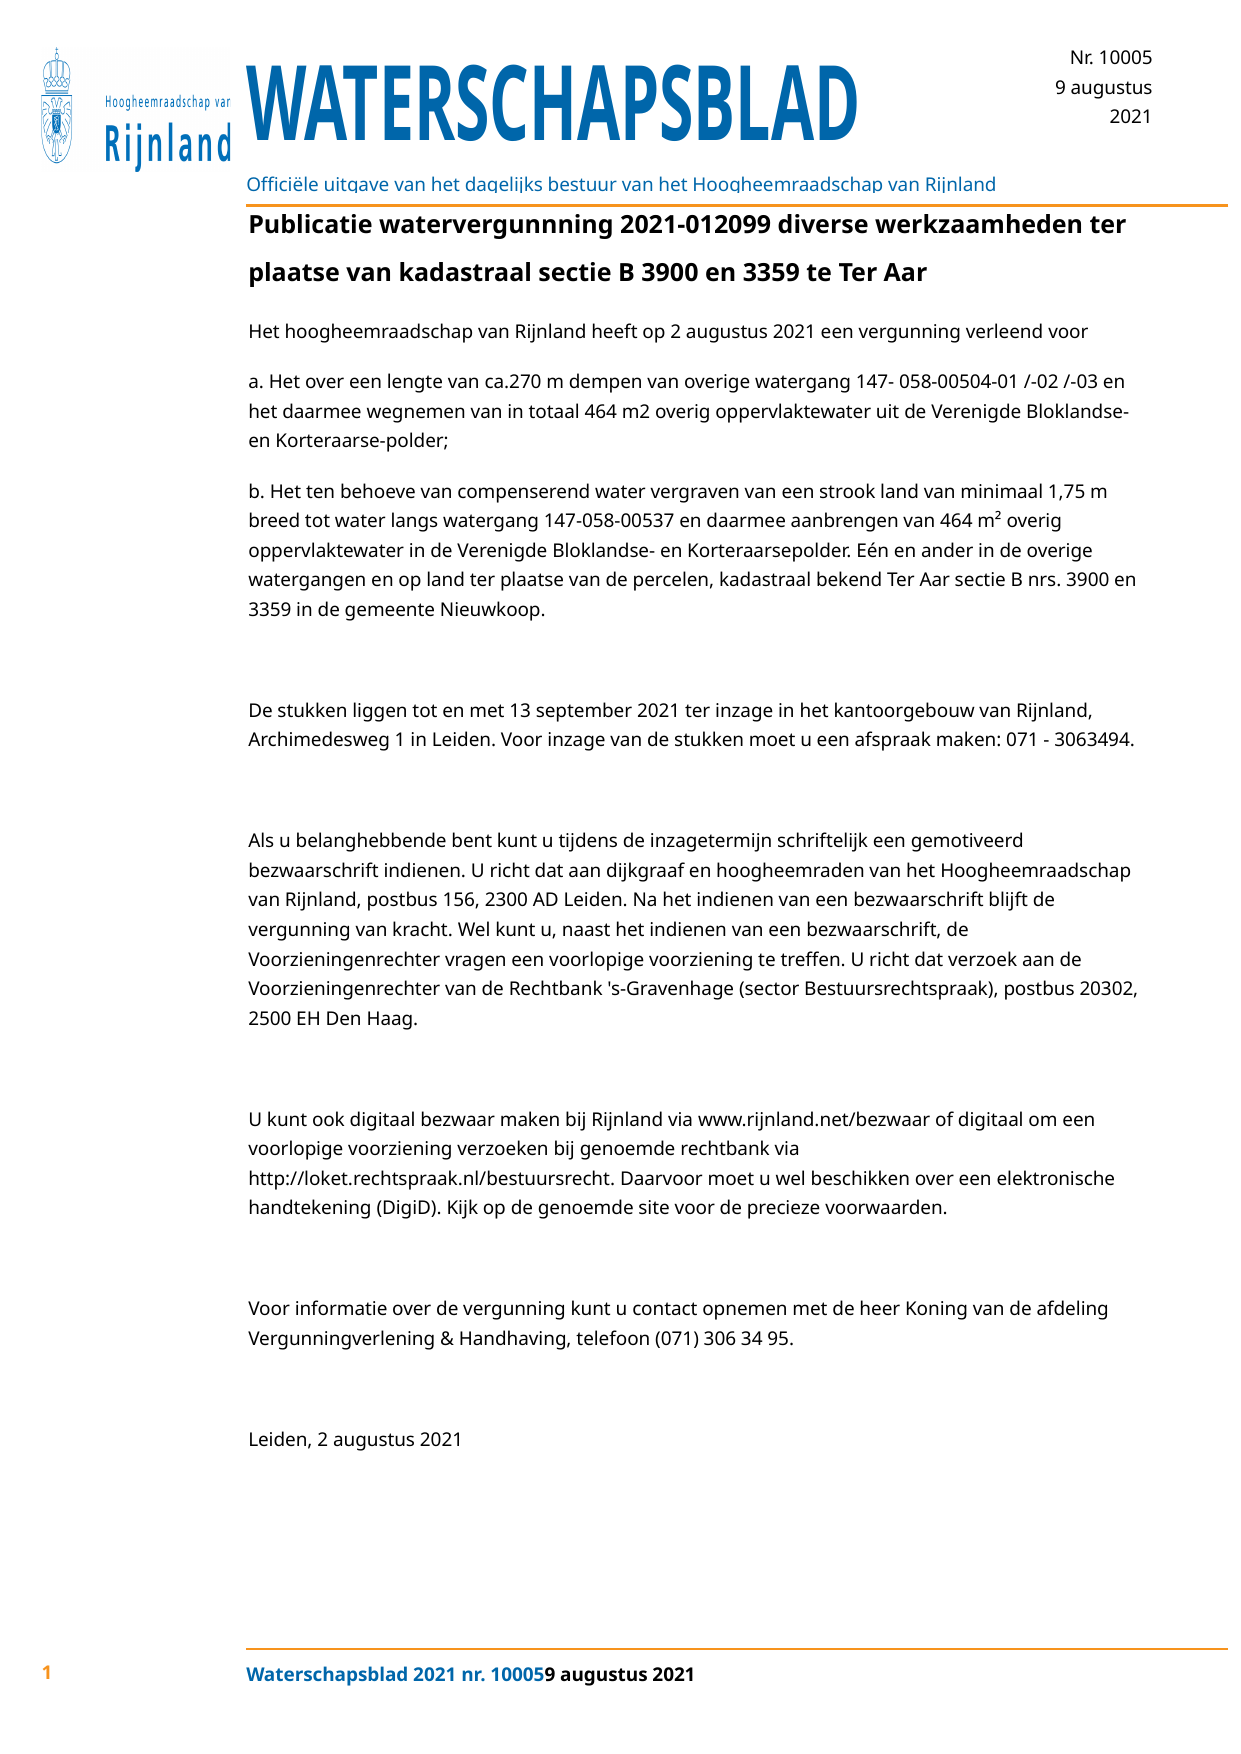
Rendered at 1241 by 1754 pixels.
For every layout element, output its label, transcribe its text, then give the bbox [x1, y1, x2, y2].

text U kunt ook digitaal bezwaar maken bij Rijnland via www.rijnland.net/bezwaar of digitaal om een voorlopige voorziening verzoeken bij genoemde rechtbank via http://loket.rechtspraak.nl/bestuursrecht. Daarvoor moet u wel beschikken over een elektronische handtekening (DigiD). Kijk op de genoemde site voor de precieze voorwaarden. [248, 1106, 1152, 1220]
text a. Het over een lengte van ca.270 m dempen van overige watergang 147- 058-00504-01 /-02 /-03 en het daarmee wegnemen van in totaal 464 m2 overig oppervlaktewater uit de Verenigde Bloklandse- en Korteraarse-polder; [248, 368, 1152, 453]
text Het hoogheemraadschap van Rijnland heeft op 2 augustus 2021 een vergunning verleend voor [248, 318, 1152, 344]
text Publicatie watervergunnning 2021-012099 diverse werkzaamheden ter plaatse van kadastraal sectie B 3900 en 3359 te Ter Aar [248, 207, 1152, 288]
text Als u belanghebbende bent kunt u tijdens de inzagetermijn schriftelijk een gemotiveerd bezwaarschrift indienen. U richt dat aan dijkgraaf en hoogheemraden van het Hoogheemraadschap van Rijnland, postbus 156, 2300 AD Leiden. Na het indienen van een bezwaarschrift blijft de vergunning van kracht. Wel kunt u, naast het indienen van een bezwaarschrift, de Voorzieningenrechter vragen een voorlopige voorziening te treffen. U richt dat verzoek aan de Voorzieningenrechter van de Rechtbank 's-Gravenhage (sector Bestuursrechtspraak), postbus 20302, 2500 EH Den Haag. [248, 827, 1152, 1031]
text b. Het ten behoeve van compenserend water vergraven van een strook land van minimaal 1,75 m breed tot water langs watergang 147-058-00537 en daarmee aanbrengen van 464 m² overig oppervlaktewater in de Verenigde Bloklandse- en Korteraarsepolder. Eén en ander in de overige watergangen en op land ter plaatse van de percelen, kadastraal bekend Ter Aar sectie B nrs. 3900 en 3359 in de gemeente Nieuwkoop. [248, 478, 1152, 622]
text De stukken liggen tot en met 13 september 2021 ter inzage in het kantoorgebouw van Rijnland, Archimedesweg 1 in Leiden. Voor inzage van de stukken moet u een afspraak maken: 071 - 3063494. [248, 697, 1152, 752]
picture [41, 47, 231, 172]
text Leiden, 2 augustus 2021 [248, 1426, 1152, 1452]
text Voor informatie over de vergunning kunt u contact opnemen met de heer Koning van de afdeling Vergunningverlening & Handhaving, telefoon (071) 306 34 95. [248, 1295, 1152, 1351]
